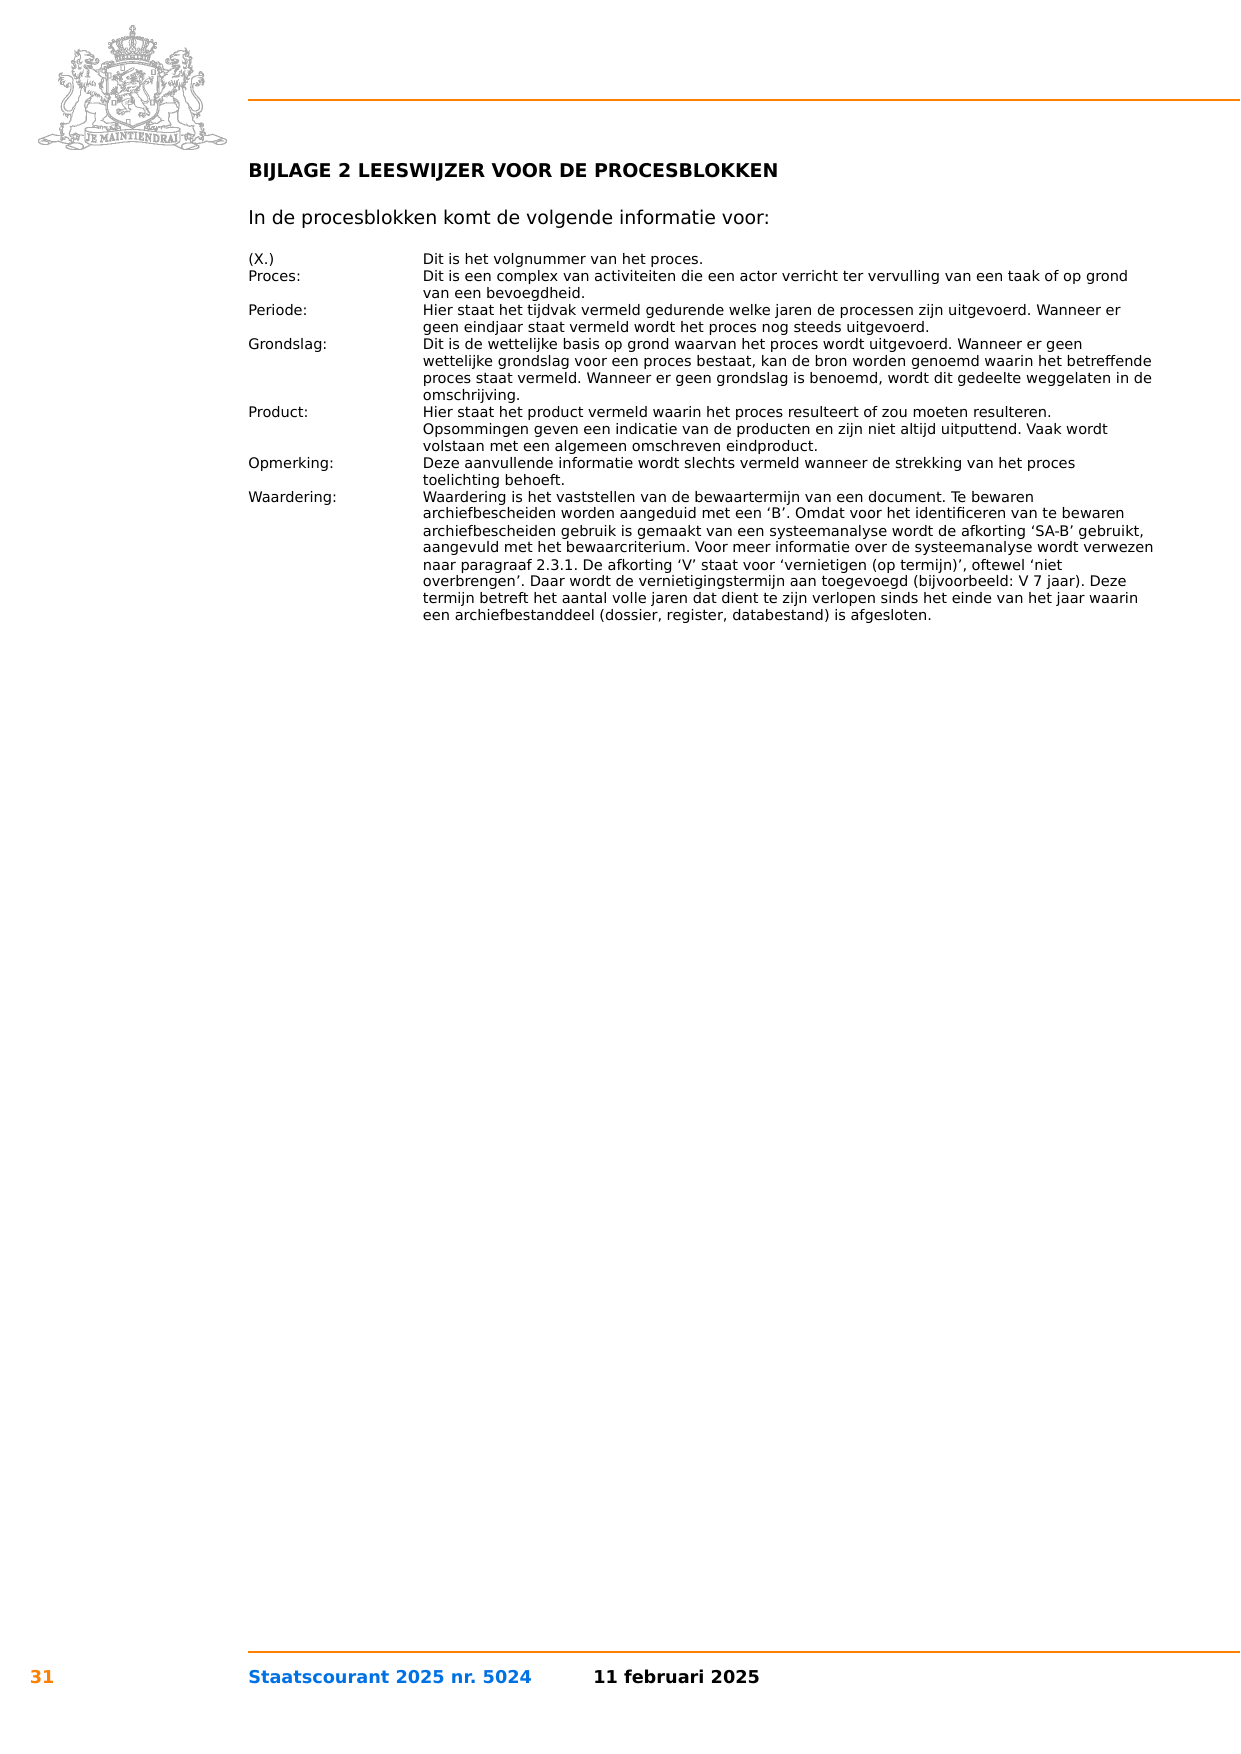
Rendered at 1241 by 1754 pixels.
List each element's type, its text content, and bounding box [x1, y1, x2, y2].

table_cell Hier staat het tijdvak vermeld gedurende welke jaren de processen zijn uitgevoerd. Wanneer er geen eindjaar staat vermeld wordt het proces nog steeds uitgevoerd. [417, 302, 1163, 336]
table_header Dit is het volgnummer van het proces. [417, 251, 1163, 268]
table_cell Proces: [248, 268, 417, 302]
table_cell Dit is een complex van activiteiten die een actor verricht ter vervulling van een taak of op grond van een bevoegdheid. [417, 268, 1163, 302]
table_cell Dit is de wettelijke basis op grond waarvan het proces wordt uitgevoerd. Wanneer er geen wettelijke grondslag voor een proces bestaat, kan de bron worden genoemd waarin het betreffende proces staat vermeld. Wanneer er geen grondslag is benoemd, wordt dit gedeelte weggelaten in de omschrijving. [417, 336, 1163, 403]
table_cell Waardering: [248, 489, 417, 624]
table_cell Waardering is het vaststellen van de bewaartermijn van een document. Te bewaren archiefbescheiden worden aangeduid met een ‘B’. Omdat voor het identificeren van te bewaren archiefbescheiden gebruik is gemaakt van een systeemanalyse wordt de afkorting ‘SA-B’ gebruikt, aangevuld met het bewaarcriterium. Voor meer informatie over de systeemanalyse wordt verwezen naar paragraaf 2.3.1. De afkorting ‘V’ staat voor ‘vernietigen (op termijn)’, oftewel ‘niet overbrengen’. Daar wordt de vernietigingstermijn aan toegevoegd (bijvoorbeeld: V 7 jaar). Deze termijn betreft het aantal volle jaren dat dient te zijn verlopen sinds het einde van het jaar waarin een archiefbestanddeel (dossier, register, databestand) is afgesloten. [417, 489, 1163, 624]
table_cell Deze aanvullende informatie wordt slechts vermeld wanneer de strekking van het proces toelichting behoeft. [417, 455, 1163, 488]
picture [38, 25, 227, 150]
table_header (X.) [248, 251, 417, 268]
text In de procesblokken komt de volgende informatie voor: [248, 207, 1163, 229]
subtitle BIJLAGE 2 LEESWIJZER VOOR DE PROCESBLOKKEN [248, 160, 1163, 182]
table_cell Opmerking: [248, 455, 417, 488]
table_cell Periode: [248, 302, 417, 336]
table_cell Grondslag: [248, 336, 417, 403]
table_cell Hier staat het product vermeld waarin het proces resulteert of zou moeten resulteren. Opsommingen geven een indicatie van de producten en zijn niet altijd uitputtend. Vaak wordt volstaan met een algemeen omschreven eindproduct. [417, 404, 1163, 454]
table_cell Product: [248, 404, 417, 454]
